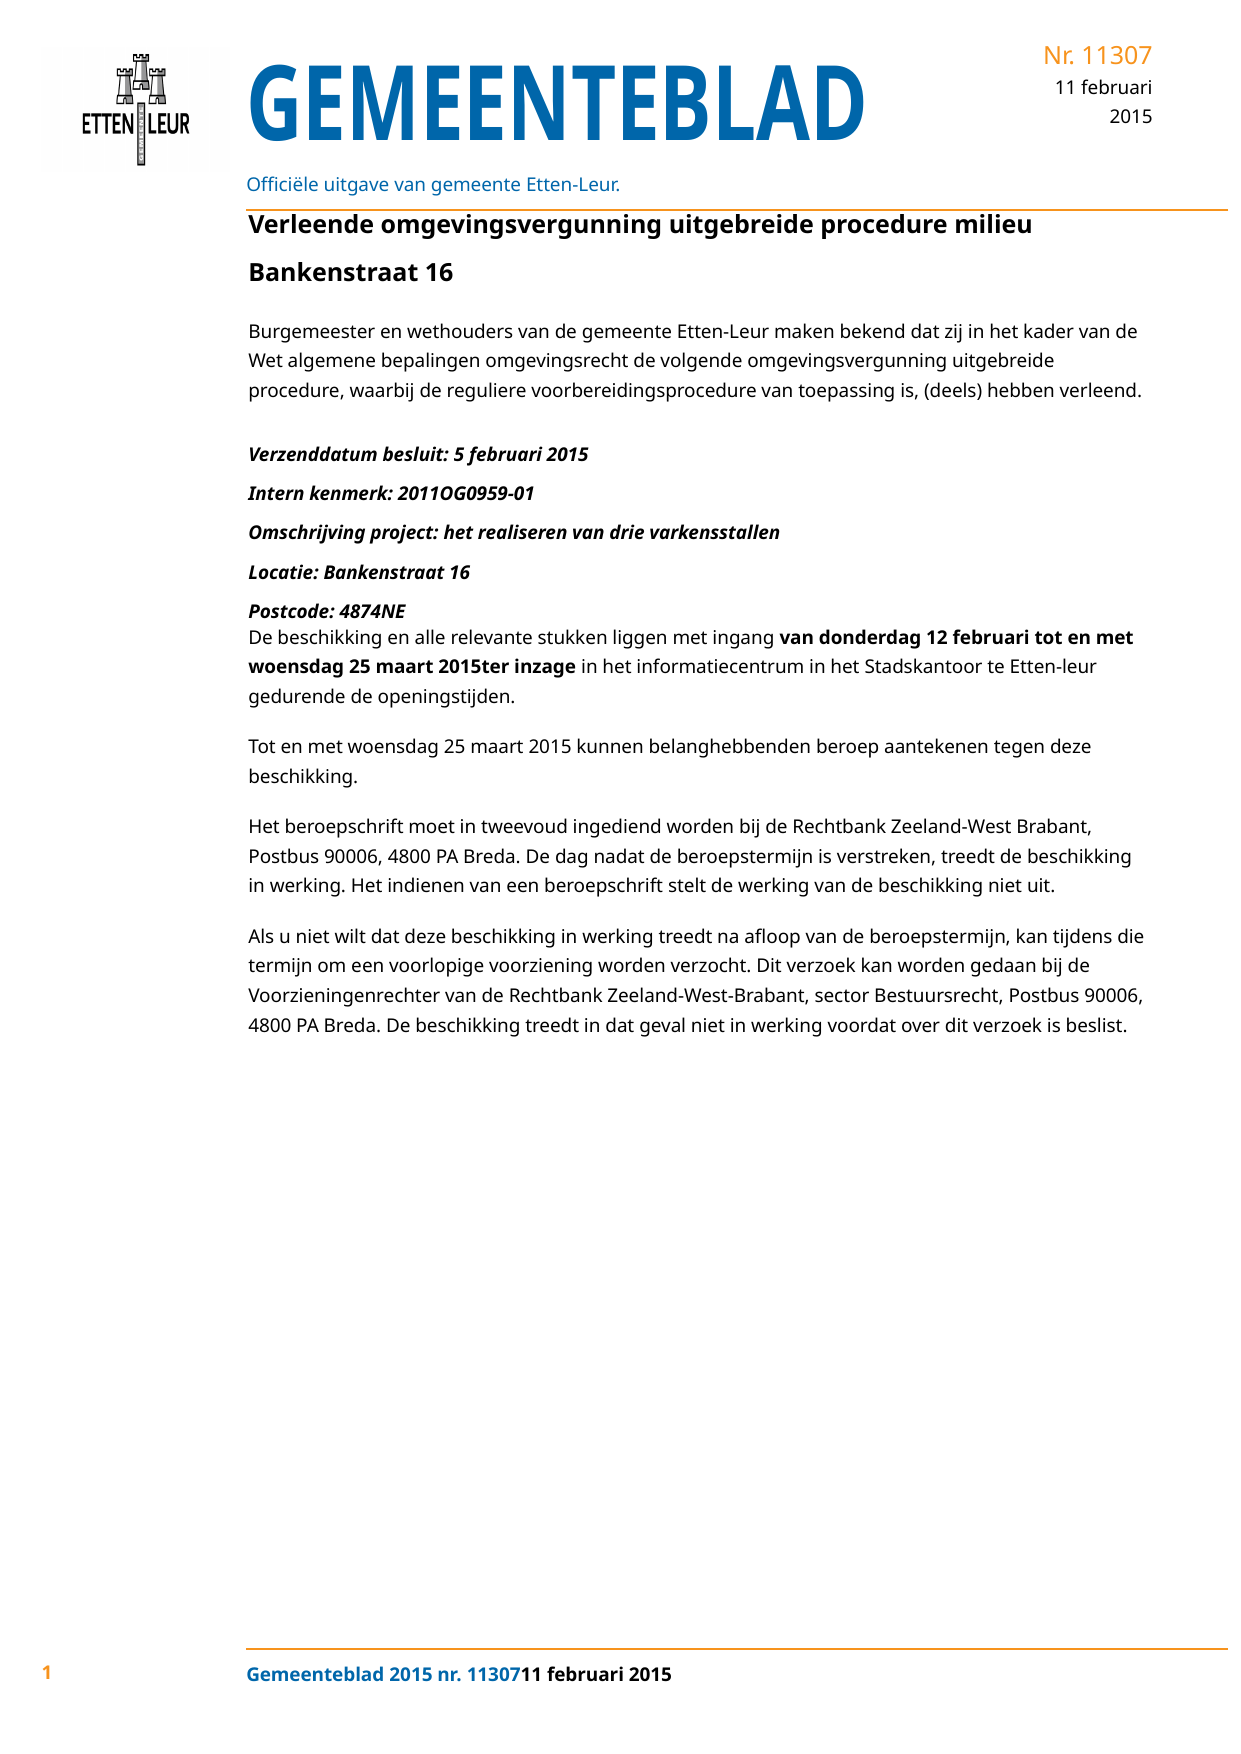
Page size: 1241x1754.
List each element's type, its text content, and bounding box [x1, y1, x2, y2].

text Postcode: 4874NE [248, 598, 1152, 624]
text Burgemeester en wethouders van de gemeente Etten-Leur maken bekend dat zij in het kader van de Wet algemene bepalingen omgevingsrecht de volgende omgevingsvergunning uitgebreide procedure, waarbij de reguliere voorbereidingsprocedure van toepassing is, (deels) hebben verleend. [248, 318, 1152, 403]
text De beschikking en alle relevante stukken liggen met ingang van donderdag 12 februari tot en met woensdag 25 maart 2015ter inzage in het informatiecentrum in het Stadskantoor te Etten-leur gedurende de openingstijden. [248, 624, 1152, 709]
picture [41, 47, 231, 172]
text Als u niet wilt dat deze beschikking in werking treedt na afloop van de beroepstermijn, kan tijdens die termijn om een voorlopige voorziening worden verzocht. Dit verzoek kan worden gedaan bij de Voorzieningenrechter van de Rechtbank Zeeland-West-Brabant, sector Bestuursrecht, Postbus 90006, 4800 PA Breda. De beschikking treedt in dat geval niet in werking voordat over dit verzoek is beslist. [248, 923, 1152, 1037]
text Verzenddatum besluit: 5 februari 2015 [248, 441, 1152, 467]
text Verleende omgevingsvergunning uitgebreide procedure milieu Bankenstraat 16 [248, 211, 1152, 288]
text Tot en met woensdag 25 maart 2015 kunnen belanghebbenden beroep aantekenen tegen deze beschikking. [248, 733, 1152, 789]
text Het beroepschrift moet in tweevoud ingediend worden bij de Rechtbank Zeeland-West Brabant, Postbus 90006, 4800 PA Breda. De dag nadat de beroepstermijn is verstreken, treedt de beschikking in werking. Het indienen van een beroepschrift stelt de werking van de beschikking niet uit. [248, 813, 1152, 898]
text Locatie: Bankenstraat 16 [248, 559, 1152, 584]
text Intern kenmerk: 2011OG0959-01 [248, 480, 1152, 506]
text Omschrijving project: het realiseren van drie varkensstallen [248, 519, 1152, 545]
